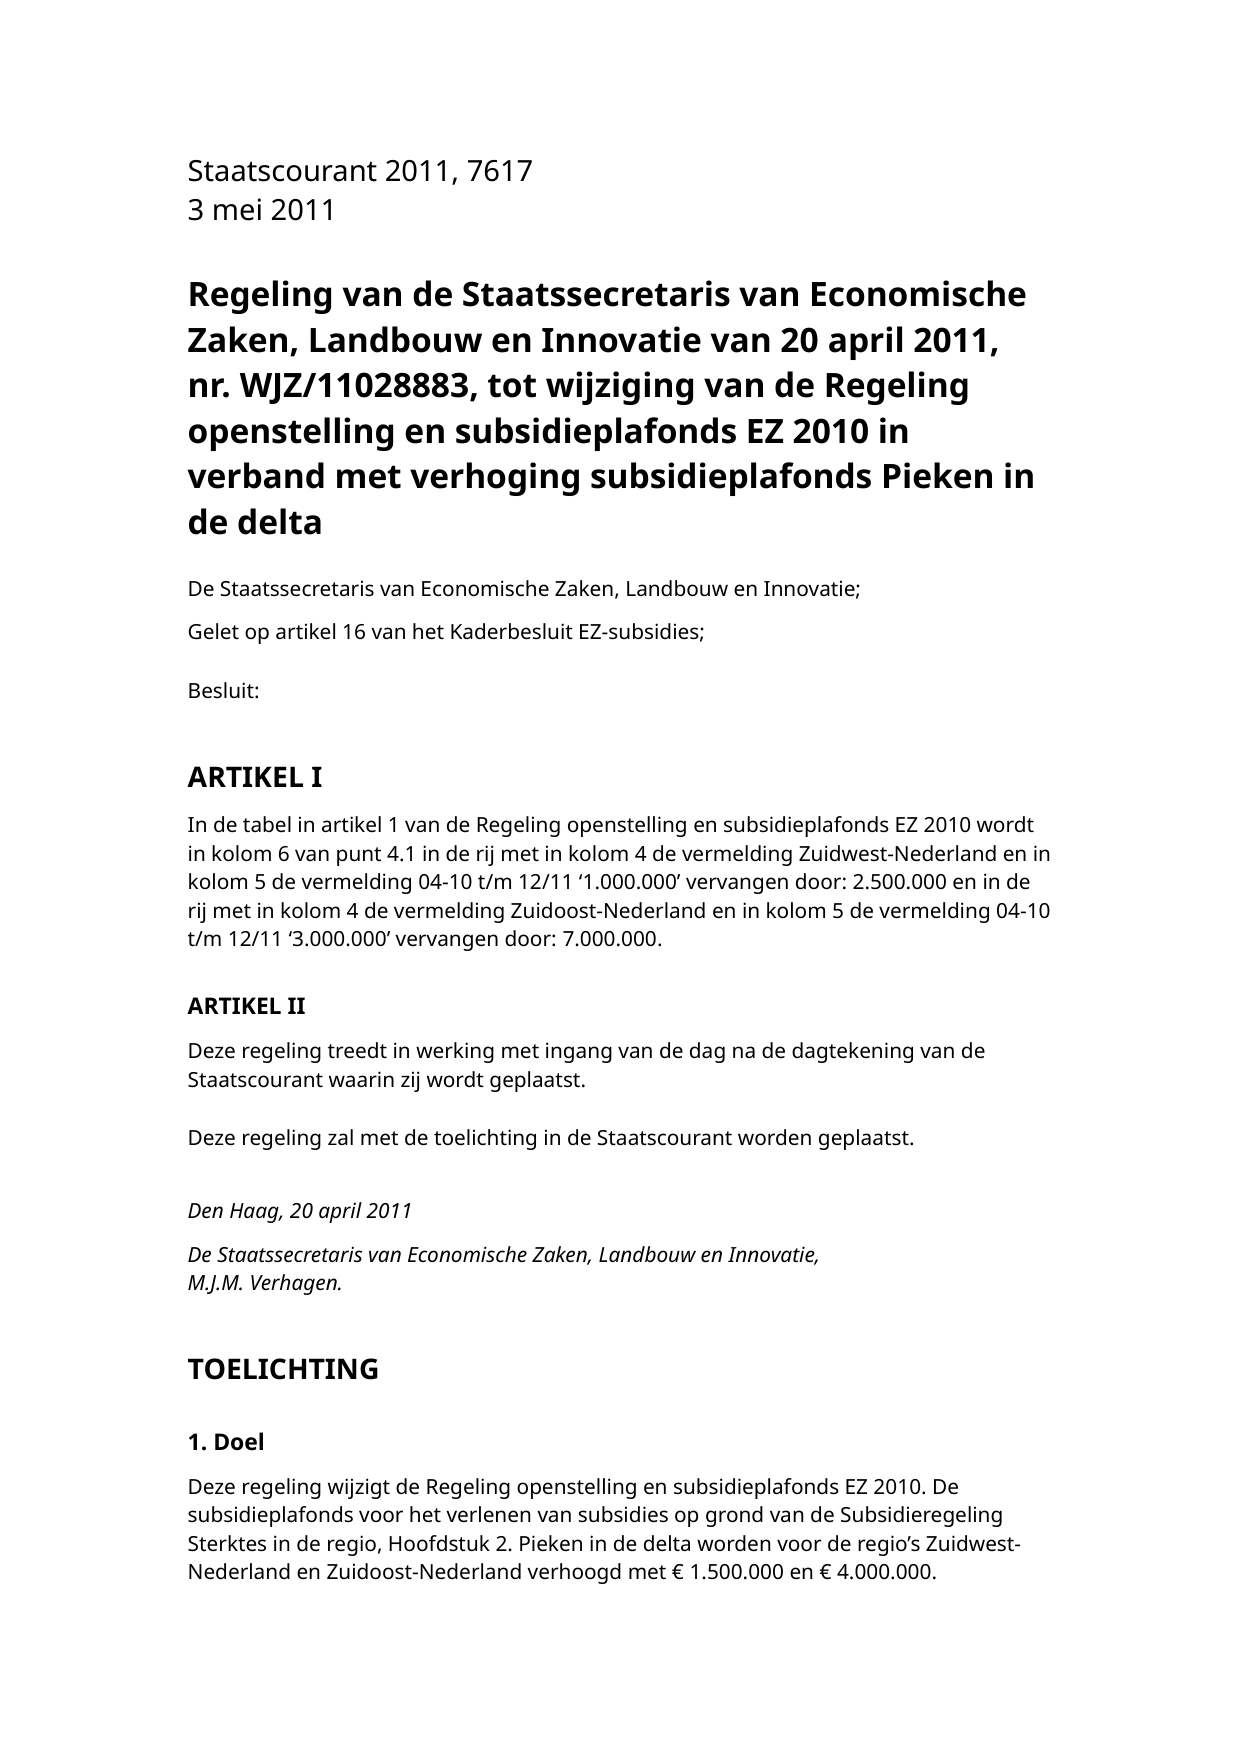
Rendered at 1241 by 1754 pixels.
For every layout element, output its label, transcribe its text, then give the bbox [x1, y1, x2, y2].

text De Staatssecretaris van Economische Zaken, Landbouw en Innovatie; [187, 574, 1053, 602]
text M.J.M. Verhagen. [187, 1268, 1053, 1297]
text Deze regeling zal met de toelichting in de Staatscourant worden geplaatst. [187, 1123, 1053, 1152]
text Deze regeling wijzigt de Regeling openstelling en subsidieplafonds EZ 2010. De subsidieplafonds voor het verlenen van subsidies op grond van de Subsidieregeling Sterktes in de regio, Hoofdstuk 2. Pieken in de delta worden voor de regio’s Zuidwest-Nederland en Zuidoost-Nederland verhoogd met € 1.500.000 en € 4.000.000. [187, 1472, 1053, 1586]
text In de tabel in artikel 1 van de Regeling openstelling en subsidieplafonds EZ 2010 wordt in kolom 6 van punt 4.1 in de rij met in kolom 4 de vermelding Zuidwest-Nederland en in kolom 5 de vermelding 04-10 t/m 12/11 ‘1.000.000’ vervangen door: 2.500.000 en in de rij met in kolom 4 de vermelding Zuidoost-Nederland en in kolom 5 de vermelding 04-10 t/m 12/11 ‘3.000.000’ vervangen door: 7.000.000. [187, 810, 1053, 953]
subtitle ARTIKEL I [187, 757, 1053, 795]
text Deze regeling treedt in werking met ingang van de dag na de dagtekening van de Staatscourant waarin zij wordt geplaatst. [187, 1036, 1053, 1093]
text 3 mei 2011 [187, 190, 1053, 229]
subtitle Regeling van de Staatssecretaris van Economische Zaken, Landbouw en Innovatie van 20 april 2011, nr. WJZ/11028883, tot wijziging van de Regeling openstelling en subsidieplafonds EZ 2010 in verband met verhoging subsidieplafonds Pieken in de delta [187, 271, 1053, 544]
text Den Haag, 20 april 2011 [187, 1197, 1053, 1225]
text Besluit: [187, 676, 1053, 704]
subtitle TOELICHTING [187, 1349, 1053, 1388]
text De Staatssecretaris van Economische Zaken, Landbouw en Innovatie, [187, 1240, 1053, 1268]
text Staatscourant 2011, 7617 [187, 150, 1053, 190]
text Gelet op artikel 16 van het Kaderbesluit EZ-subsidies; [187, 617, 1053, 646]
subtitle 1. Doel [187, 1426, 1053, 1457]
subtitle ARTIKEL II [187, 990, 1053, 1021]
